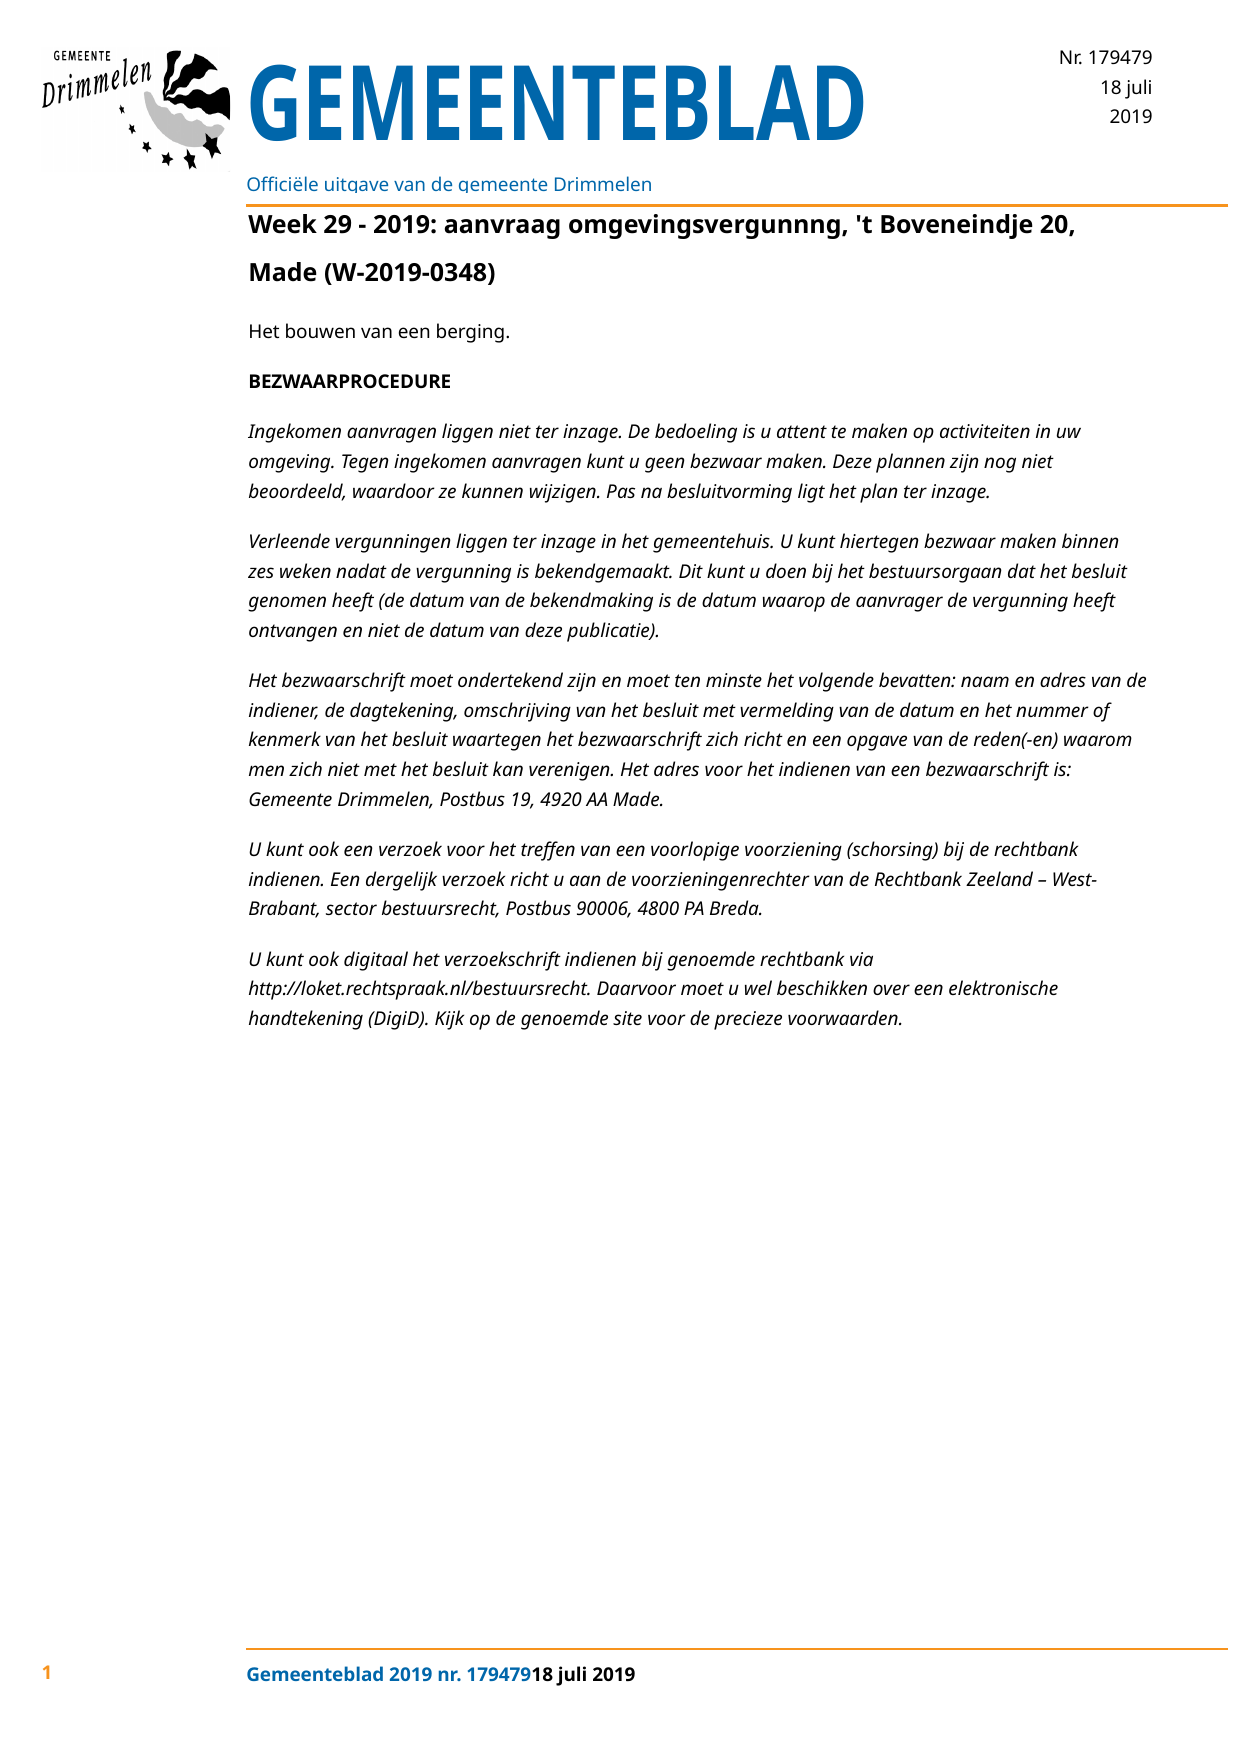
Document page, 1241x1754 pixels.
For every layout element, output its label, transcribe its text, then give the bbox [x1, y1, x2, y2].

text U kunt ook digitaal het verzoekschrift indienen bij genoemde rechtbank via http://loket.rechtspraak.nl/bestuursrecht. Daarvoor moet u wel beschikken over een elektronische handtekening (DigiD). Kijk op de genoemde site voor de precieze voorwaarden. [248, 946, 1152, 1031]
text Het bouwen van een berging. [248, 318, 1152, 344]
text Verleende vergunningen liggen ter inzage in het gemeentehuis. U kunt hiertegen bezwaar maken binnen zes weken nadat de vergunning is bekendgemaakt. Dit kunt u doen bij het bestuursorgaan dat het besluit genomen heeft (de datum van de bekendmaking is de datum waarop de aanvrager de vergunning heeft ontvangen en niet de datum van deze publicatie). [248, 528, 1152, 643]
text Ingekomen aanvragen liggen niet ter inzage. De bedoeling is u attent te maken op activiteiten in uw omgeving. Tegen ingekomen aanvragen kunt u geen bezwaar maken. Deze plannen zijn nog niet beoordeeld, waardoor ze kunnen wijzigen. Pas na besluitvorming ligt het plan ter inzage. [248, 419, 1152, 504]
text Week 29 - 2019: aanvraag omgevingsvergunnng, 't Boveneindje 20, Made (W-2019-0348) [248, 207, 1152, 288]
text Het bezwaarschrift moet ondertekend zijn en moet ten minste het volgende bevatten: naam en adres van de indiener, de dagtekening, omschrijving van het besluit met vermelding van de datum en het nummer of kenmerk van het besluit waartegen het bezwaarschrift zich richt en een opgave van de reden(-en) waarom men zich niet met het besluit kan verenigen. Het adres voor het indienen van een bezwaarschrift is: Gemeente Drimmelen, Postbus 19, 4920 AA Made. [248, 667, 1152, 812]
text U kunt ook een verzoek voor het treffen van een voorlopige voorziening (schorsing) bij de rechtbank indienen. Een dergelijk verzoek richt u aan de voorzieningenrechter van de Rechtbank Zeeland – West-Brabant, sector bestuursrecht, Postbus 90006, 4800 PA Breda. [248, 836, 1152, 921]
text BEZWAARPROCEDURE [248, 368, 1152, 394]
picture [41, 47, 231, 172]
